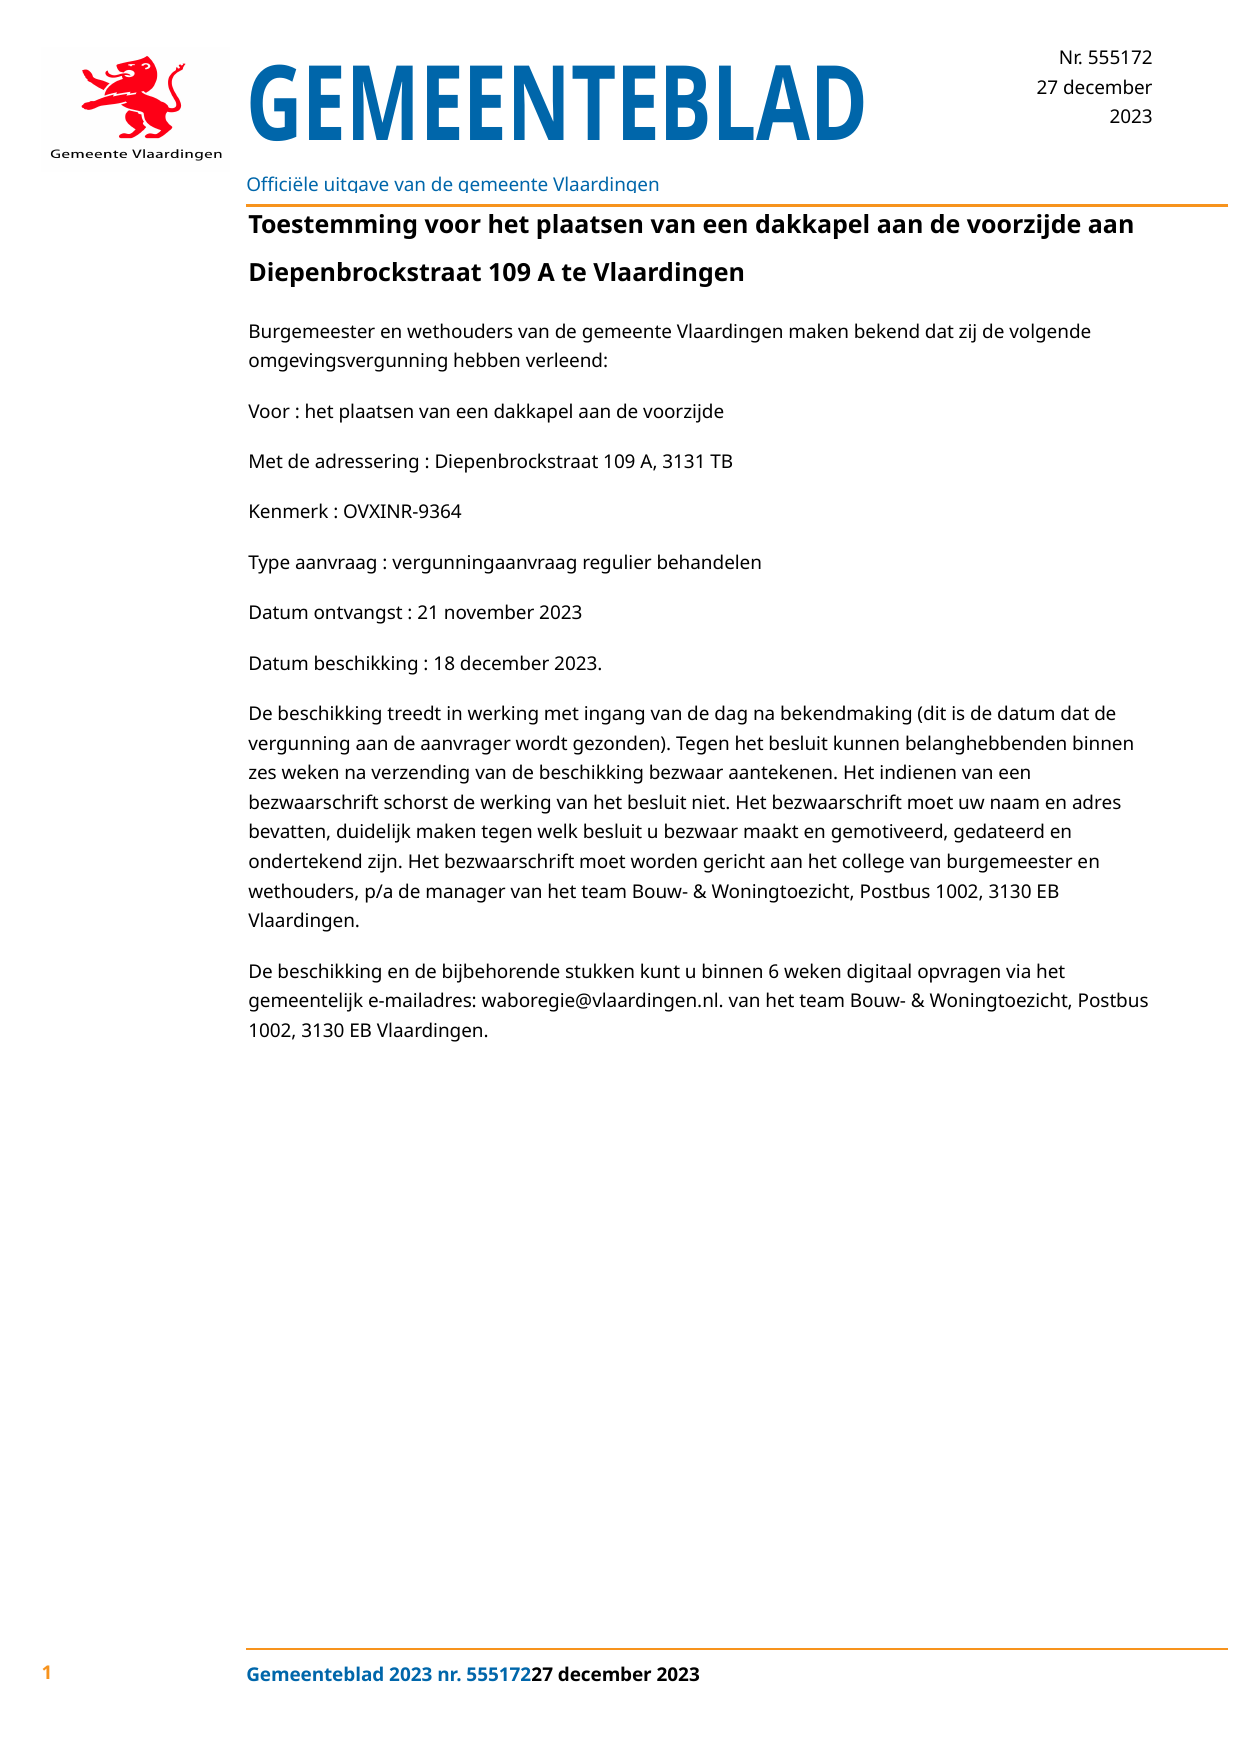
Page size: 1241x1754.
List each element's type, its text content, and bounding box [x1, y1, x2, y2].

text Kenmerk : OVXINR-9364 [248, 499, 1152, 524]
text Type aanvraag : vergunningaanvraag regulier behandelen [248, 549, 1152, 575]
text De beschikking treedt in werking met ingang van de dag na bekendmaking (dit is de datum dat de vergunning aan de aanvrager wordt gezonden). Tegen het besluit kunnen belanghebbenden binnen zes weken na verzending van de beschikking bezwaar aantekenen. Het indienen van een bezwaarschrift schorst de werking van het besluit niet. Het bezwaarschrift moet uw naam en adres bevatten, duidelijk maken tegen welk besluit u bezwaar maakt en gemotiveerd, gedateerd en ondertekend zijn. Het bezwaarschrift moet worden gericht aan het college van burgemeester en wethouders, p/a de manager van het team Bouw- & Woningtoezicht, Postbus 1002, 3130 EB Vlaardingen. [248, 700, 1152, 933]
text De beschikking en de bijbehorende stukken kunt u binnen 6 weken digitaal opvragen via het gemeentelijk e-mailadres: waboregie@vlaardingen.nl. van het team Bouw- & Woningtoezicht, Postbus 1002, 3130 EB Vlaardingen. [248, 958, 1152, 1043]
text Toestemming voor het plaatsen van een dakkapel aan de voorzijde aan Diepenbrockstraat 109 A te Vlaardingen [248, 207, 1152, 288]
picture [41, 47, 231, 172]
text Met de adressering : Diepenbrockstraat 109 A, 3131 TB [248, 448, 1152, 474]
text Voor : het plaatsen van een dakkapel aan de voorzijde [248, 398, 1152, 424]
text Datum beschikking : 18 december 2023. [248, 650, 1152, 676]
text Datum ontvangst : 21 november 2023 [248, 599, 1152, 625]
text Burgemeester en wethouders van de gemeente Vlaardingen maken bekend dat zij de volgende omgevingsvergunning hebben verleend: [248, 318, 1152, 373]
